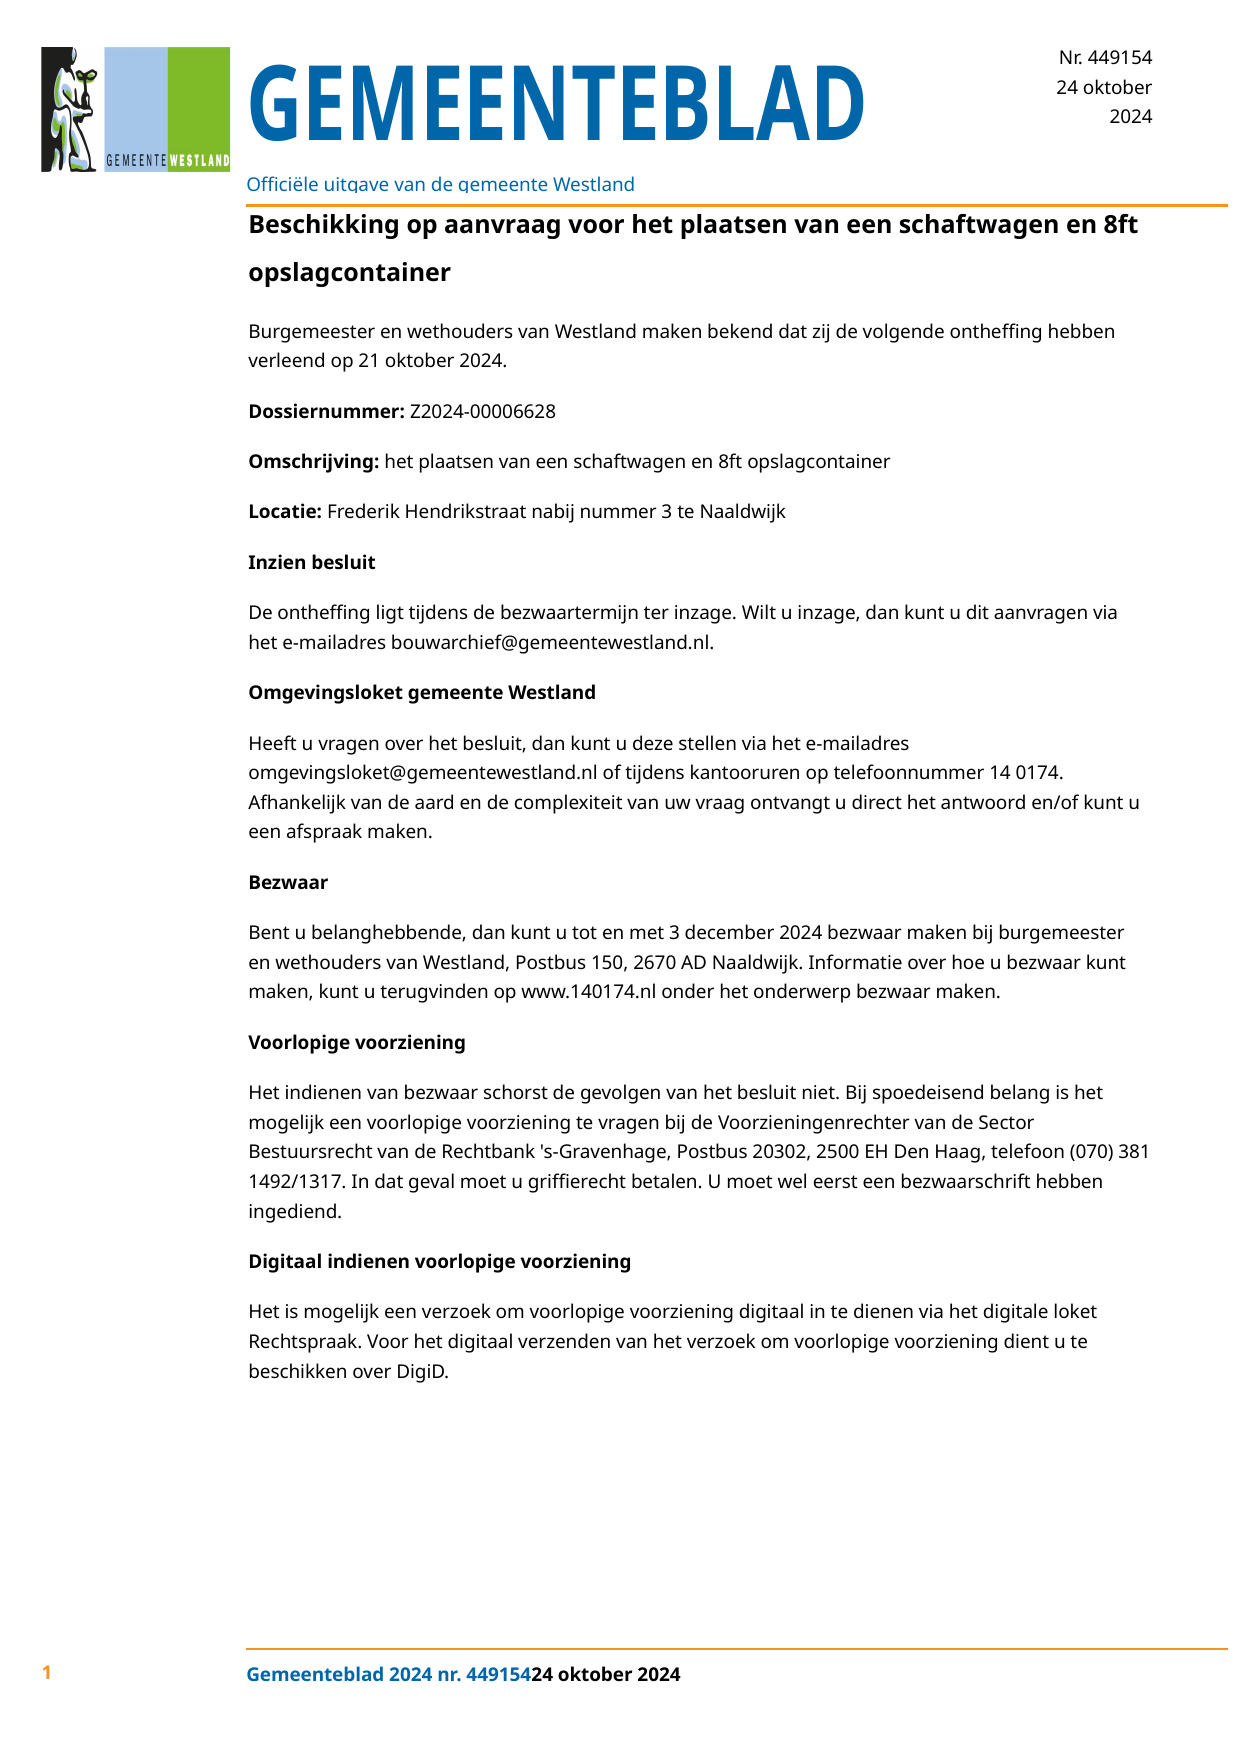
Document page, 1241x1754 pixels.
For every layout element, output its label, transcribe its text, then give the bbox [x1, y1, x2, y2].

text Beschikking op aanvraag voor het plaatsen van een schaftwagen en 8ft opslagcontainer [248, 207, 1152, 288]
text Inzien besluit [248, 549, 1152, 575]
text Digitaal indienen voorlopige voorziening [248, 1248, 1152, 1274]
text Omgevingsloket gemeente Westland [248, 679, 1152, 705]
text De ontheffing ligt tijdens de bezwaartermijn ter inzage. Wilt u inzage, dan kunt u dit aanvragen via het e-mailadres bouwarchief@gemeentewestland.nl. [248, 599, 1152, 655]
picture [41, 47, 231, 172]
text Omschrijving: het plaatsen van een schaftwagen en 8ft opslagcontainer [248, 448, 1152, 474]
text Het indienen van bezwaar schorst de gevolgen van het besluit niet. Bij spoedeisend belang is het mogelijk een voorlopige voorziening te vragen bij de Voorzieningenrechter van de Sector Bestuursrecht van de Rechtbank 's-Gravenhage, Postbus 20302, 2500 EH Den Haag, telefoon (070) 381 1492/1317. In dat geval moet u griffierecht betalen. U moet wel eerst een bezwaarschrift hebben ingediend. [248, 1079, 1152, 1224]
text Heeft u vragen over het besluit, dan kunt u deze stellen via het e-mailadres omgevingsloket@gemeentewestland.nl of tijdens kantooruren op telefoonnummer 14 0174. Afhankelijk van de aard en de complexiteit van uw vraag ontvangt u direct het antwoord en/of kunt u een afspraak maken. [248, 730, 1152, 844]
text Dossiernummer: Z2024-00006628 [248, 398, 1152, 424]
text Burgemeester en wethouders van Westland maken bekend dat zij de volgende ontheffing hebben verleend op 21 oktober 2024. [248, 318, 1152, 373]
text Het is mogelijk een verzoek om voorlopige voorziening digitaal in te dienen via het digitale loket Rechtspraak. Voor het digitaal verzenden van het verzoek om voorlopige voorziening dient u te beschikken over DigiD. [248, 1299, 1152, 1384]
text Locatie: Frederik Hendrikstraat nabij nummer 3 te Naaldwijk [248, 499, 1152, 524]
text Bezwaar [248, 869, 1152, 895]
text Bent u belanghebbende, dan kunt u tot en met 3 december 2024 bezwaar maken bij burgemeester en wethouders van Westland, Postbus 150, 2670 AD Naaldwijk. Informatie over hoe u bezwaar kunt maken, kunt u terugvinden op www.140174.nl onder het onderwerp bezwaar maken. [248, 919, 1152, 1004]
text Voorlopige voorziening [248, 1029, 1152, 1055]
